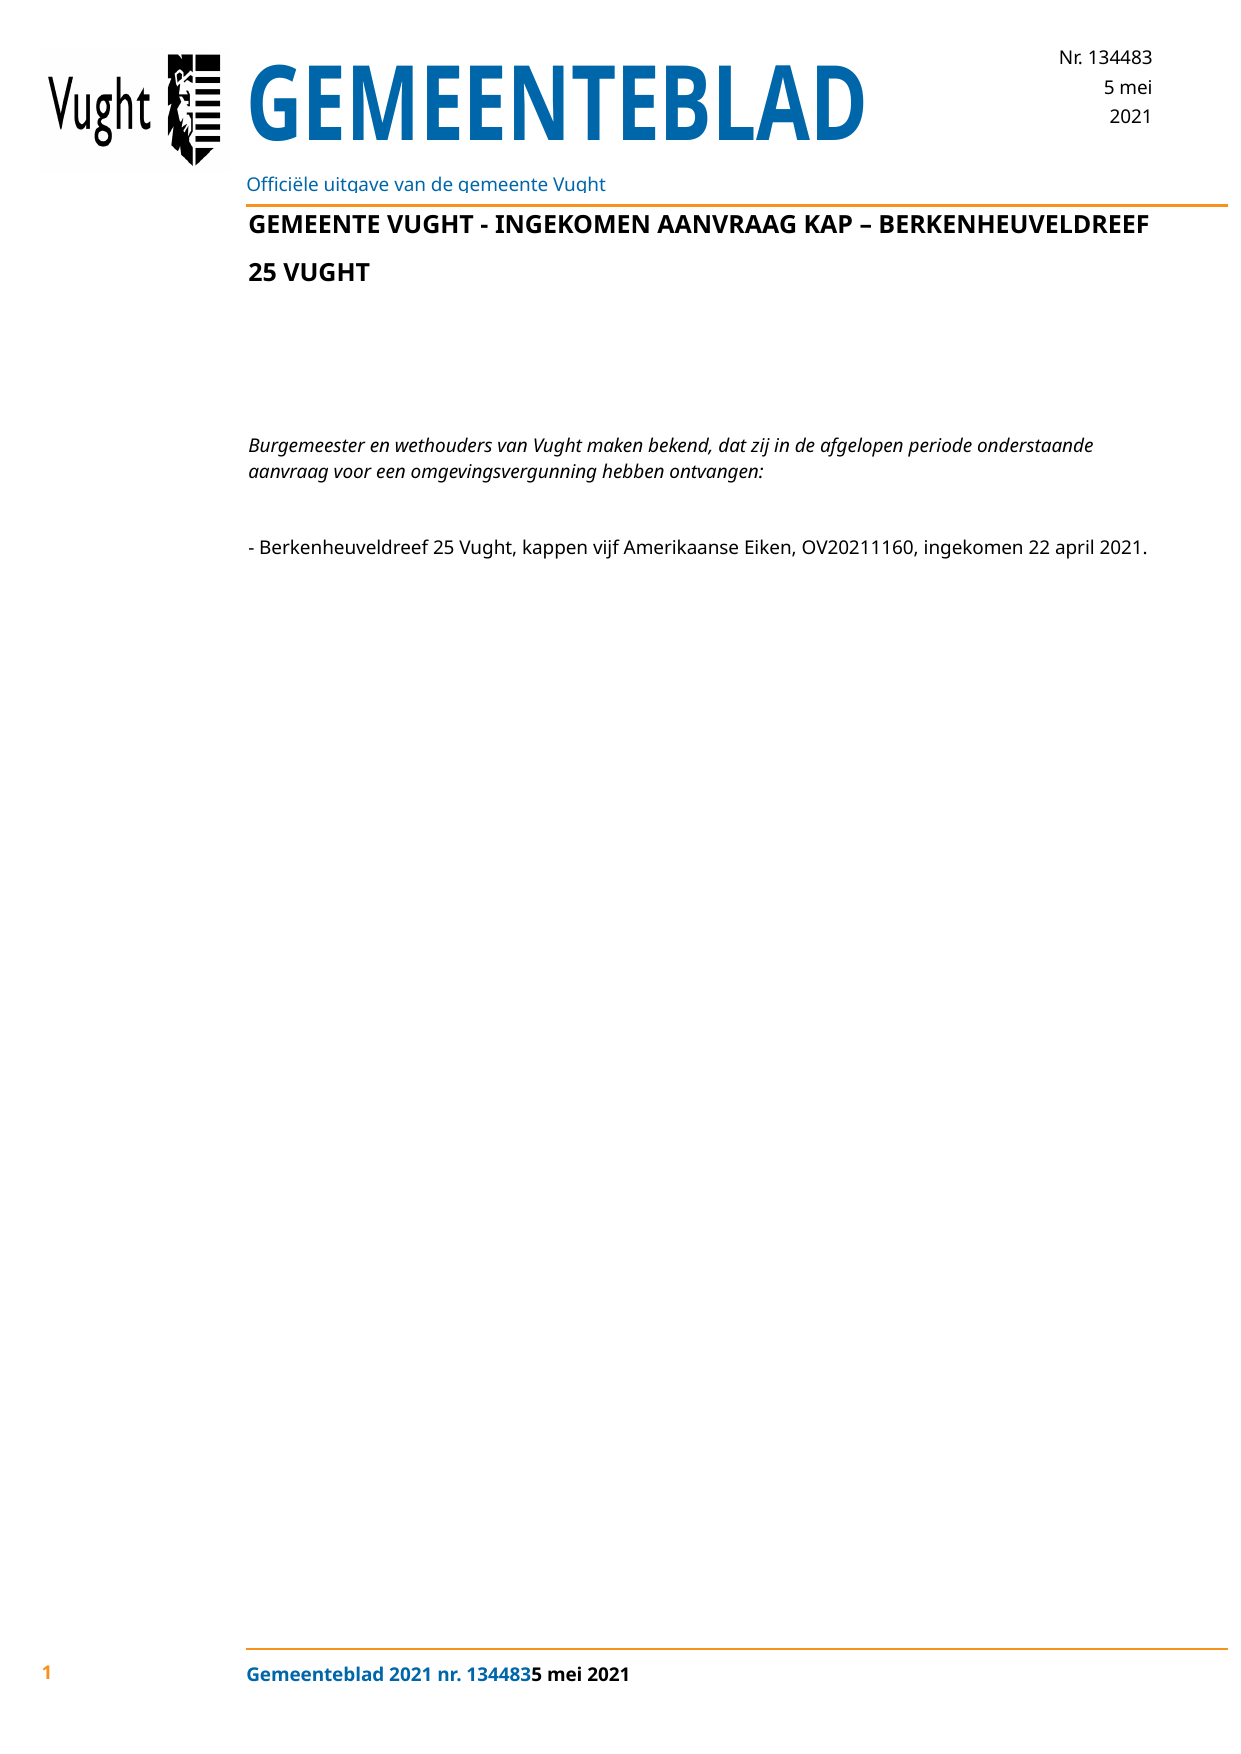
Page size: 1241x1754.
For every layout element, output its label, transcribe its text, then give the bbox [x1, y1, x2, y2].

text Burgemeester en wethouders van Vught maken bekend, dat zij in de afgelopen periode onderstaande aanvraag voor een omgevingsvergunning hebben ontvangen: [248, 432, 1152, 484]
picture [41, 47, 231, 172]
text - Berkenheuveldreef 25 Vught, kappen vijf Amerikaanse Eiken, OV20211160, ingekomen 22 april 2021. [248, 534, 1152, 560]
text GEMEENTE VUGHT - INGEKOMEN AANVRAAG KAP – BERKENHEUVELDREEF 25 VUGHT [248, 207, 1152, 288]
